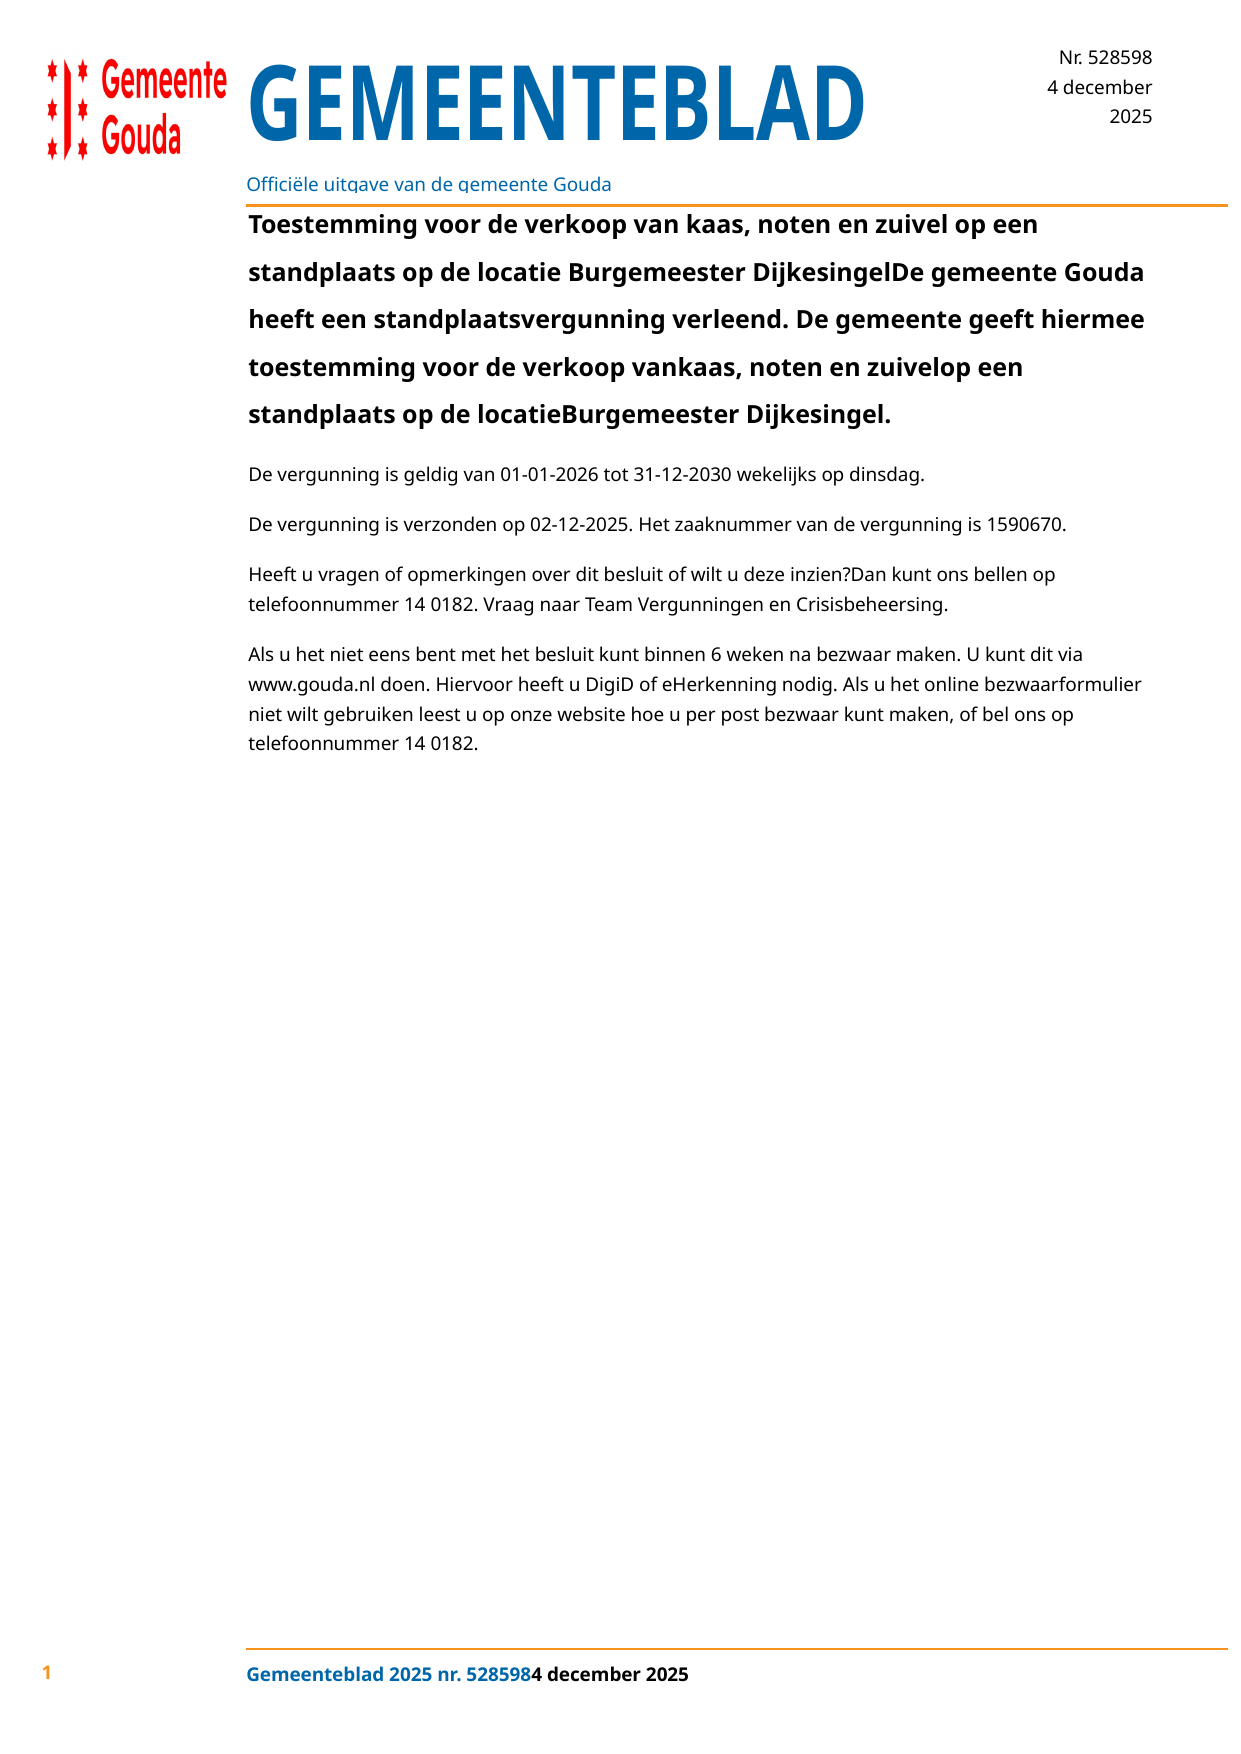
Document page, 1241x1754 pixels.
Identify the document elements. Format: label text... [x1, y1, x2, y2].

text Heeft u vragen of opmerkingen over dit besluit of wilt u deze inzien?Dan kunt ons bellen op telefoonnummer 14 0182. Vraag naar Team Vergunningen en Crisisbeheersing. [248, 562, 1152, 617]
text De vergunning is geldig van 01-01-2026 tot 31-12-2030 wekelijks op dinsdag. [248, 461, 1152, 486]
text De vergunning is verzonden op 02-12-2025. Het zaaknummer van de vergunning is 1590670. [248, 511, 1152, 537]
picture [41, 47, 231, 172]
text Toestemming voor de verkoop van kaas, noten en zuivel op een standplaats op de locatie Burgemeester DijkesingelDe gemeente Gouda heeft een standplaatsvergunning verleend. De gemeente geeft hiermee toestemming voor de verkoop vankaas, noten en zuivelop een standplaats op de locatieBurgemeester Dijkesingel. [248, 207, 1152, 431]
text Als u het niet eens bent met het besluit kunt binnen 6 weken na bezwaar maken. U kunt dit via www.gouda.nl doen. Hiervoor heeft u DigiD of eHerkenning nodig. Als u het online bezwaarformulier niet wilt gebruiken leest u op onze website hoe u per post bezwaar kunt maken, of bel ons op telefoonnummer 14 0182. [248, 642, 1152, 756]
